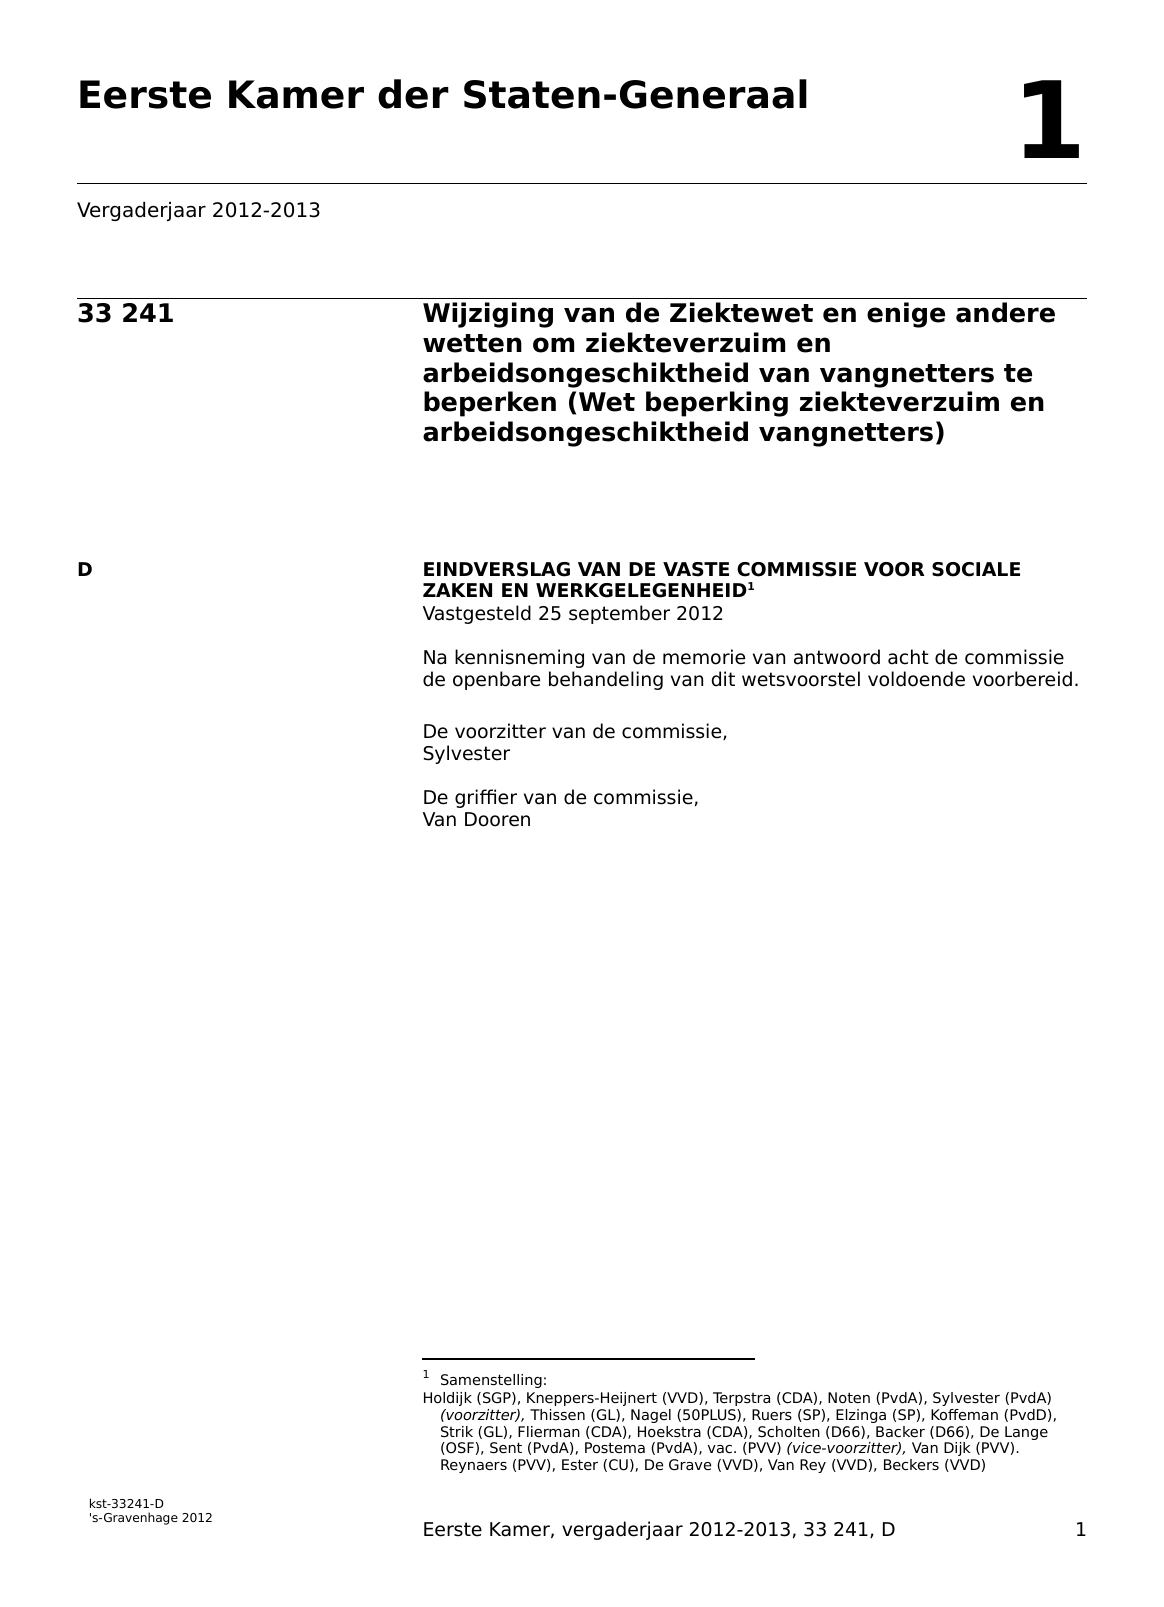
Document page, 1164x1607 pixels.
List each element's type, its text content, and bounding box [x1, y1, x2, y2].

text 's-Gravenhage 2012 [88, 1511, 323, 1525]
subtitle 33 241 Wijziging van de Ziektewet en enige andere wetten om ziekteverzuim en arbeidsongeschiktheid van vangnetters te beperken (Wet beperking ziekteverzuim en arbeidsongeschiktheid vangnetters) [77, 299, 1087, 447]
text Samenstelling: [422, 1368, 1087, 1390]
table_cell Vergaderjaar 2012-2013 [77, 184, 1087, 298]
table_header Eerste Kamer der Staten-Generaal [77, 59, 886, 183]
subtitle D EINDVERSLAG VAN DE VASTE COMMISSIE VOOR SOCIALE ZAKEN EN WERKGELEGENHEID [77, 558, 1087, 602]
text kst-33241-D [88, 1497, 323, 1511]
text Na kennisneming van de memorie van antwoord acht de commissie de openbare behandeling van dit wetsvoorstel voldoende voorbereid. [422, 647, 1087, 691]
text De griffier van de commissie, Van Dooren [422, 787, 1087, 831]
text Holdijk (SGP), Kneppers-Heijnert (VVD), Terpstra (CDA), Noten (PvdA), Sylvester (PvdA) (voorzitter), Thissen (GL), Nagel (50PLUS), Ruers (SP), Elzinga (SP), Koffeman (PvdD), Strik (GL), Flierman (CDA), Hoekstra (CDA), Scholten (D66), Backer (D66), De Lange (OSF), Sent (PvdA), Postema (PvdA), vac. (PVV) (vice-voorzitter), Van Dijk (PVV). Reynaers (PVV), Ester (CU), De Grave (VVD), Van Rey (VVD), Beckers (VVD) [422, 1390, 1087, 1474]
table_header 1 [886, 59, 1087, 183]
text Vastgesteld 25 september 2012 [422, 602, 1087, 624]
text De voorzitter van de commissie, Sylvester [422, 721, 1087, 764]
